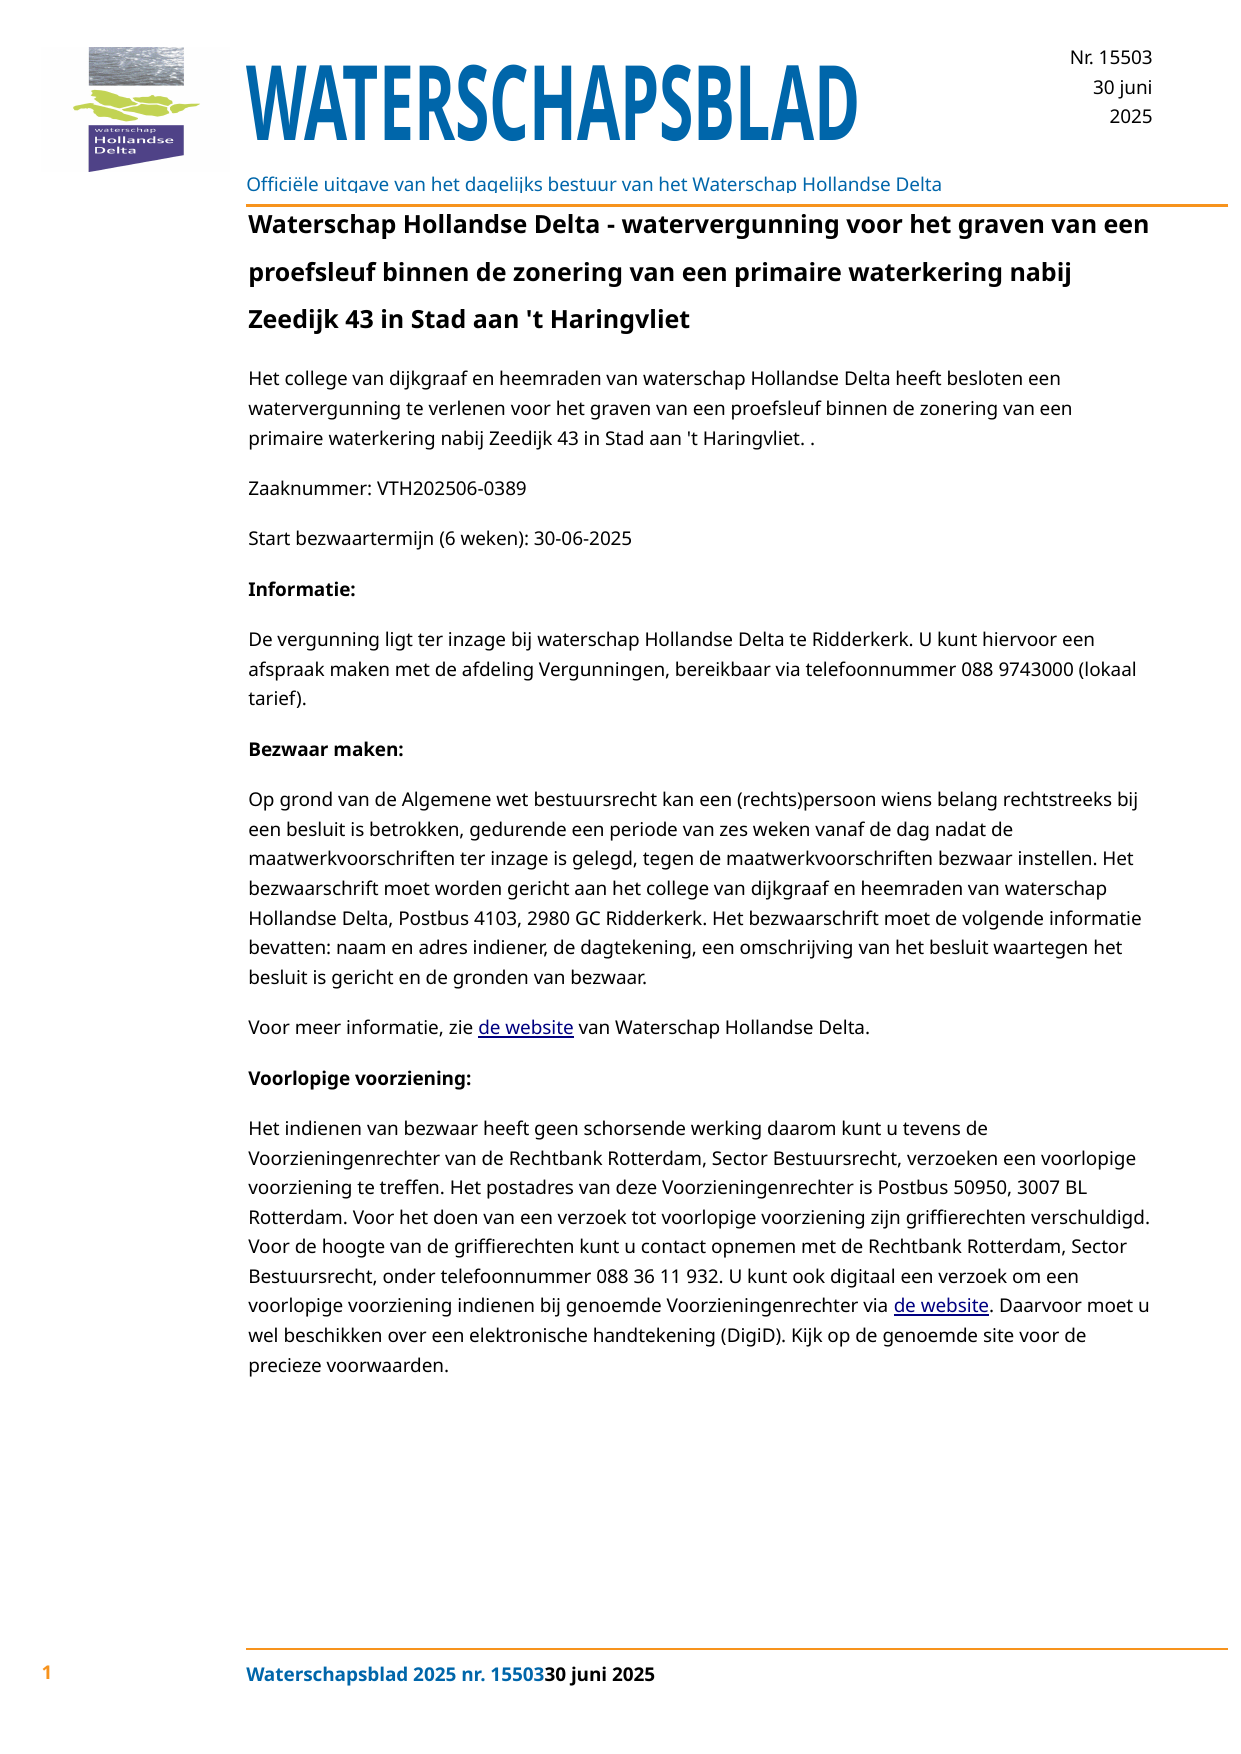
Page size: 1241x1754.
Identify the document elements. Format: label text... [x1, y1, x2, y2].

text Bezwaar maken: [248, 736, 1152, 762]
text Voorlopige voorziening: [248, 1065, 1152, 1090]
text De vergunning ligt ter inzage bij waterschap Hollandse Delta te Ridderkerk. U kunt hiervoor een afspraak maken met de afdeling Vergunningen, bereikbaar via telefoonnummer 088 9743000 (lokaal tarief). [248, 626, 1152, 711]
text Voor meer informatie, zie de website van Waterschap Hollandse Delta. [248, 1014, 1152, 1040]
text Informatie: [248, 576, 1152, 602]
text Waterschap Hollandse Delta - watervergunning voor het graven van een proefsleuf binnen de zonering van een primaire waterkering nabij Zeedijk 43 in Stad aan 't Haringvliet [248, 207, 1152, 336]
text Zaaknummer: VTH202506-0389 [248, 475, 1152, 501]
text Het indienen van bezwaar heeft geen schorsende werking daarom kunt u tevens de Voorzieningenrechter van de Rechtbank Rotterdam, Sector Bestuursrecht, verzoeken een voorlopige voorziening te treffen. Het postadres van deze Voorzieningenrechter is Postbus 50950, 3007 BL Rotterdam. Voor het doen van een verzoek tot voorlopige voorziening zijn griffierechten verschuldigd. Voor de hoogte van de griffierechten kunt u contact opnemen met de Rechtbank Rotterdam, Sector Bestuursrecht, onder telefoonnummer 088 36 11 932. U kunt ook digitaal een verzoek om een voorlopige voorziening indienen bij genoemde Voorzieningenrechter via de website. Daarvoor moet u wel beschikken over een elektronische handtekening (DigiD). Kijk op de genoemde site voor de precieze voorwaarden. [248, 1115, 1152, 1377]
picture [41, 47, 231, 172]
text Op grond van de Algemene wet bestuursrecht kan een (rechts)persoon wiens belang rechtstreeks bij een besluit is betrokken, gedurende een periode van zes weken vanaf de dag nadat de maatwerkvoorschriften ter inzage is gelegd, tegen de maatwerkvoorschriften bezwaar instellen. Het bezwaarschrift moet worden gericht aan het college van dijkgraaf en heemraden van waterschap Hollandse Delta, Postbus 4103, 2980 GC Ridderkerk. Het bezwaarschrift moet de volgende informatie bevatten: naam en adres indiener, de dagtekening, een omschrijving van het besluit waartegen het besluit is gericht en de gronden van bezwaar. [248, 786, 1152, 989]
text Start bezwaartermijn (6 weken): 30-06-2025 [248, 526, 1152, 551]
text Het college van dijkgraaf en heemraden van waterschap Hollandse Delta heeft besloten een watervergunning te verlenen voor het graven van een proefsleuf binnen de zonering van een primaire waterkering nabij Zeedijk 43 in Stad aan 't Haringvliet. . [248, 366, 1152, 450]
